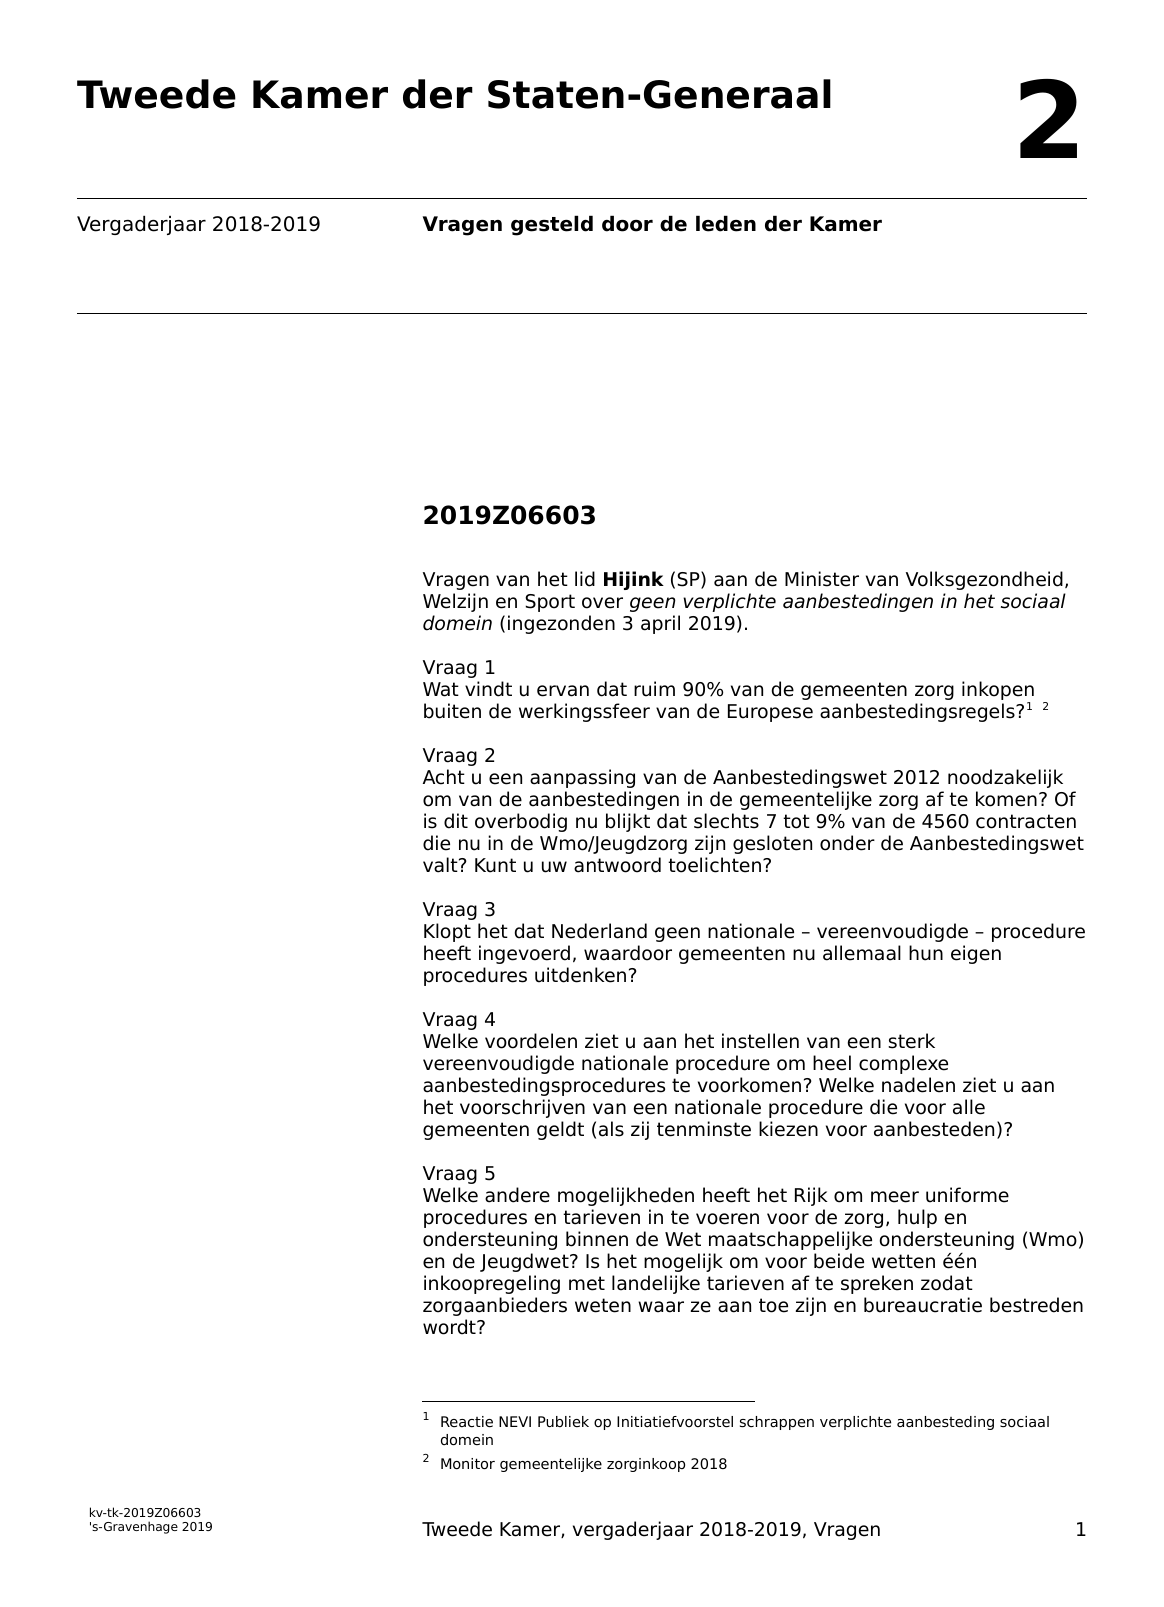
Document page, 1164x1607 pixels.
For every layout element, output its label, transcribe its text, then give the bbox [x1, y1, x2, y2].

text Vragen van het lid Hijink (SP) aan de Minister van Volksgezondheid, Welzijn en Sport over geen verplichte aanbestedingen in het sociaal domein (ingezonden 3 april 2019). [422, 569, 1087, 635]
text Vraag 1 [422, 657, 1087, 679]
text Klopt het dat Nederland geen nationale – vereenvoudigde – procedure heeft ingevoerd, waardoor gemeenten nu allemaal hun eigen procedures uitdenken? [422, 921, 1087, 987]
table_header Tweede Kamer der Staten-Generaal [77, 59, 886, 198]
text Wat vindt u ervan dat ruim 90% van de gemeenten zorg inkopen buiten de werkingssfeer van de Europese aanbestedingsregels? [422, 679, 1087, 723]
text Vraag 4 [422, 1009, 1087, 1031]
text 2019Z06603 [422, 501, 1087, 531]
text Monitor gemeentelijke zorginkoop 2018 [422, 1452, 1087, 1474]
text Welke andere mogelijkheden heeft het Rijk om meer uniforme procedures en tarieven in te voeren voor de zorg, hulp en ondersteuning binnen de Wet maatschappelijke ondersteuning (Wmo) en de Jeugdwet? Is het mogelijk om voor beide wetten één inkoopregeling met landelijke tarieven af te spreken zodat zorgaanbieders weten waar ze aan toe zijn en bureaucratie bestreden wordt? [422, 1185, 1087, 1339]
table_cell Vergaderjaar 2018-2019 [77, 199, 422, 313]
table_cell Vragen gesteld door de leden der Kamer [422, 199, 1087, 313]
text Welke voordelen ziet u aan het instellen van een sterk vereenvoudigde nationale procedure om heel complexe aanbestedingsprocedures te voorkomen? Welke nadelen ziet u aan het voorschrijven van een nationale procedure die voor alle gemeenten geldt (als zij tenminste kiezen voor aanbesteden)? [422, 1031, 1087, 1141]
text Vraag 3 [422, 899, 1087, 921]
text Vraag 5 [422, 1163, 1087, 1185]
text Acht u een aanpassing van de Aanbestedingswet 2012 noodzakelijk om van de aanbestedingen in de gemeentelijke zorg af te komen? Of is dit overbodig nu blijkt dat slechts 7 tot 9% van de 4560 contracten die nu in de Wmo/Jeugdzorg zijn gesloten onder de Aanbestedingswet valt? Kunt u uw antwoord toelichten? [422, 767, 1087, 877]
text 's-Gravenhage 2019 [88, 1520, 323, 1534]
text kv-tk-2019Z06603 [88, 1506, 323, 1520]
text Reactie NEVI Publiek op Initiatiefvoorstel schrappen verplichte aanbesteding sociaal domein [422, 1410, 1087, 1449]
text Vraag 2 [422, 745, 1087, 767]
table_header 2 [886, 59, 1087, 198]
